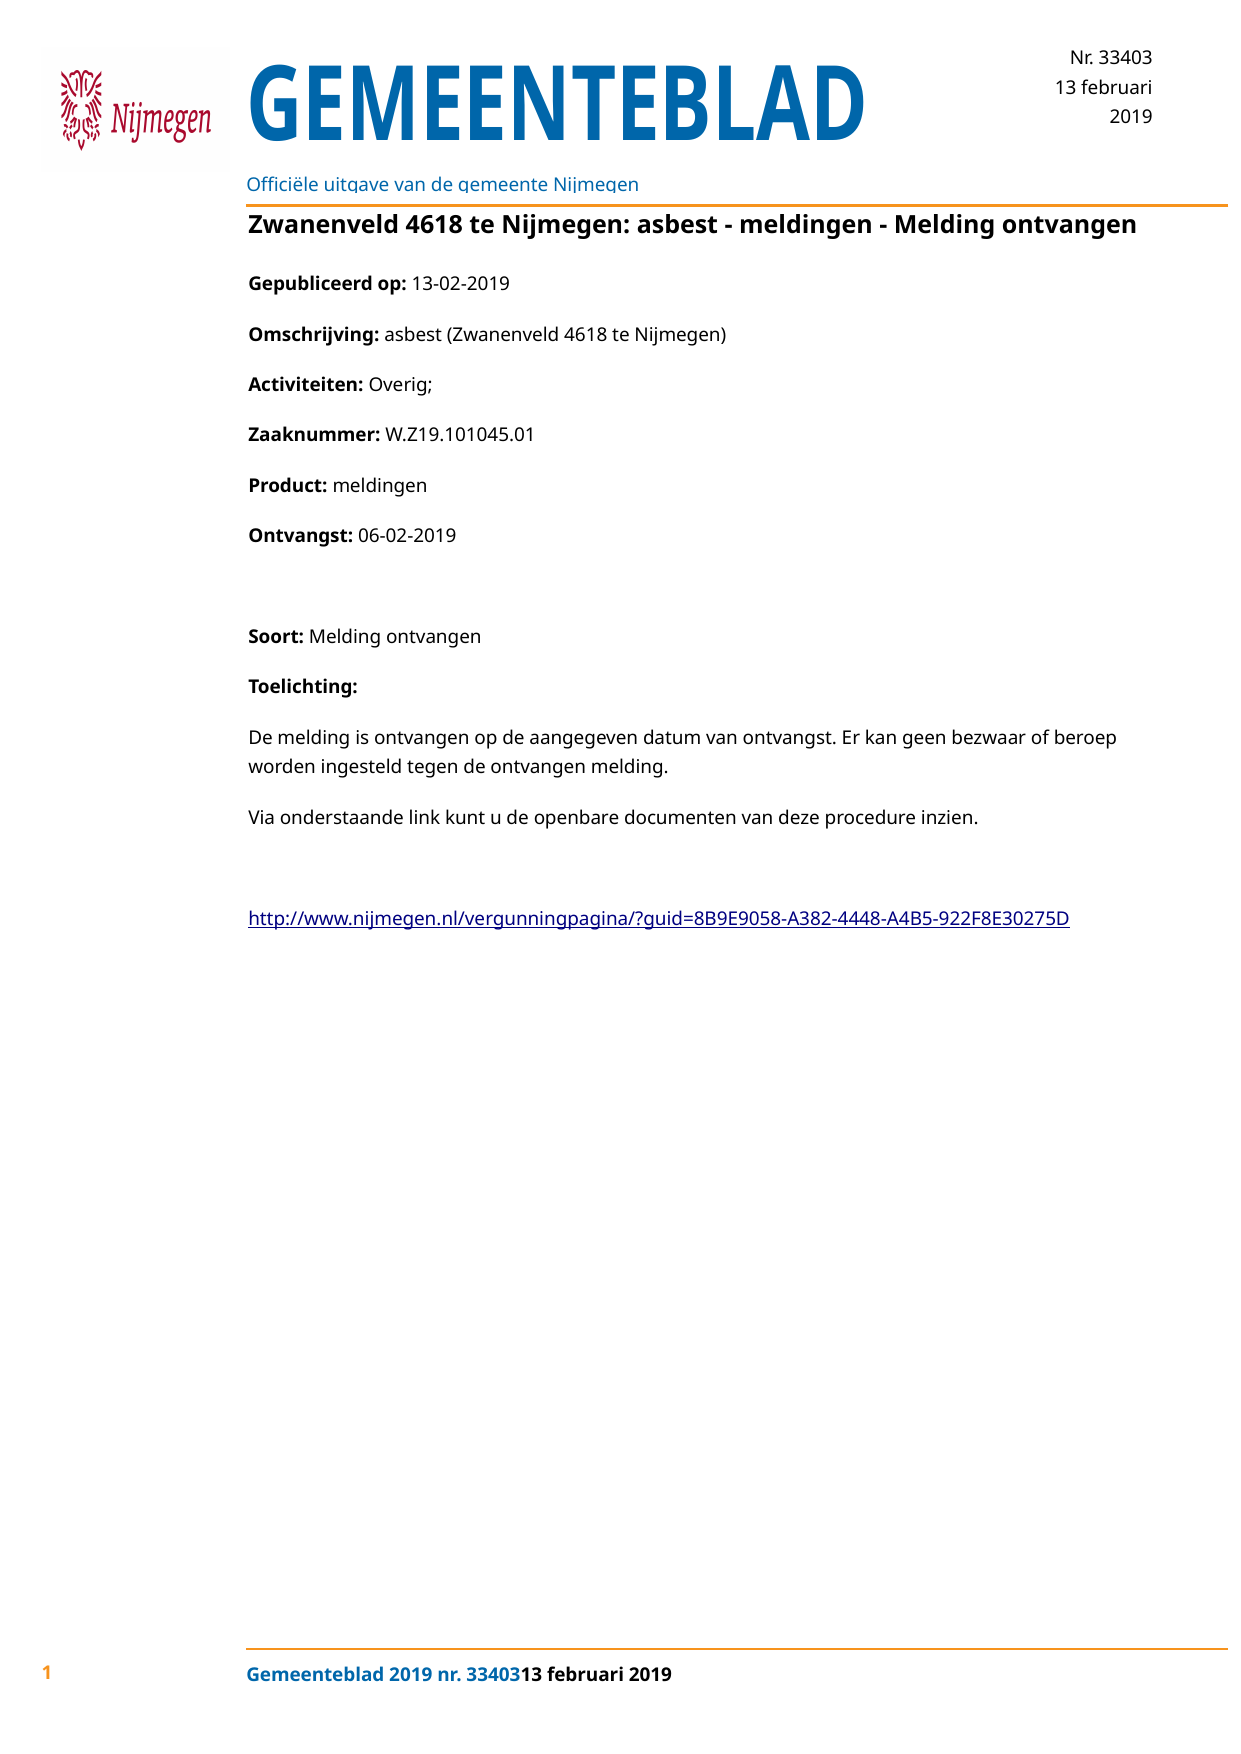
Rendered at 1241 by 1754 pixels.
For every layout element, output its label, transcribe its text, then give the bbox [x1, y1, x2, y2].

text De melding is ontvangen op de aangegeven datum van ontvangst. Er kan geen bezwaar of beroep worden ingesteld tegen de ontvangen melding. [248, 724, 1152, 779]
text Toelichting: [248, 674, 1152, 699]
picture [41, 47, 231, 172]
text http://www.nijmegen.nl/vergunningpagina/?guid=8B9E9058-A382-4448-A4B5-922F8E30275D [248, 905, 1152, 931]
text Product: meldingen [248, 472, 1152, 498]
text Zaaknummer: W.Z19.101045.01 [248, 422, 1152, 447]
text Zwanenveld 4618 te Nijmegen: asbest - meldingen - Melding ontvangen [248, 207, 1152, 241]
text Via onderstaande link kunt u de openbare documenten van deze procedure inzien. [248, 804, 1152, 830]
text Activiteiten: Overig; [248, 371, 1152, 397]
text Ontvangst: 06-02-2019 [248, 522, 1152, 548]
text Omschrijving: asbest (Zwanenveld 4618 te Nijmegen) [248, 321, 1152, 346]
text Gepubliceerd op: 13-02-2019 [248, 270, 1152, 296]
text Soort: Melding ontvangen [248, 623, 1152, 649]
